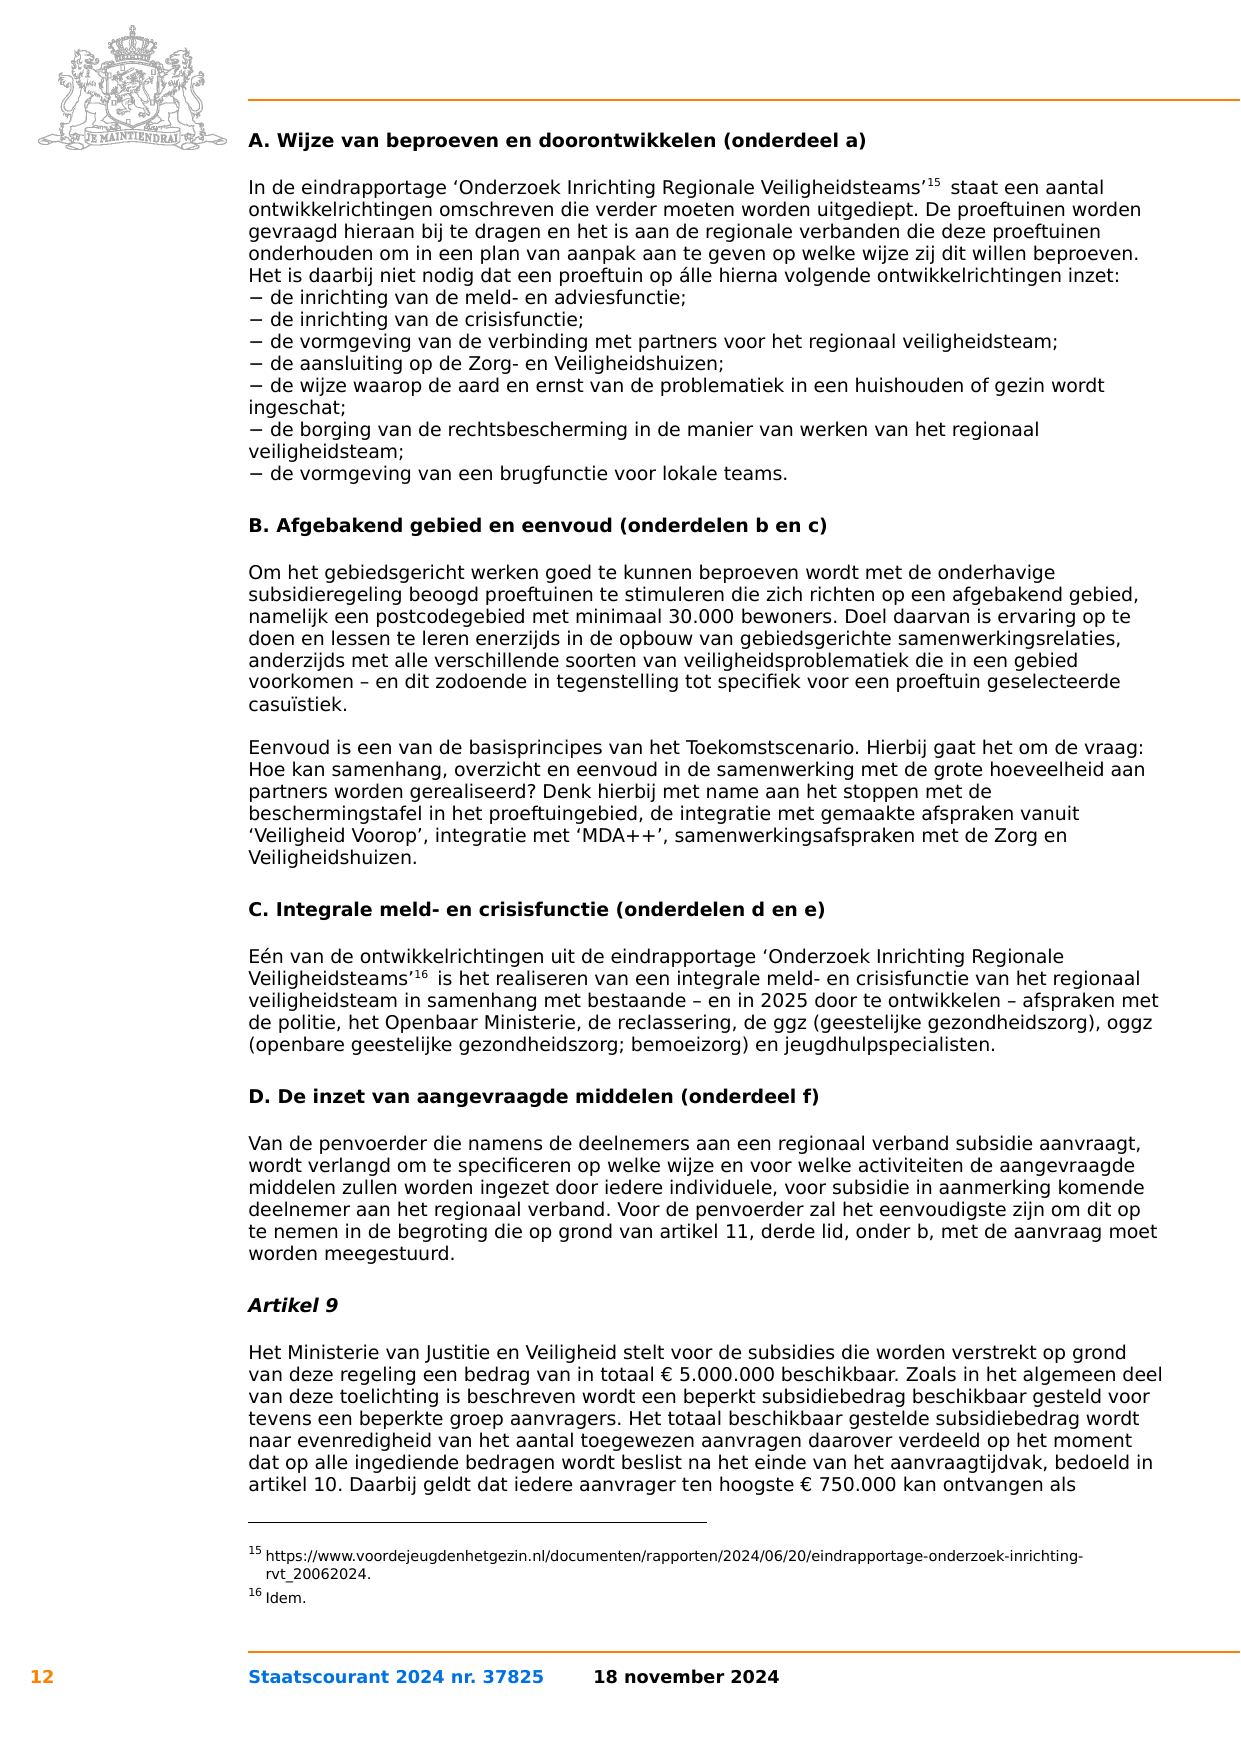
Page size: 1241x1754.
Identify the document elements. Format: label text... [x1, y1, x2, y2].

text − de borging van de rechtsbescherming in de manier van werken van het regionaal veiligheidsteam; [248, 419, 1163, 463]
text https://www.voordejeugdenhetgezin.nl/documenten/rapporten/2024/06/20/eindrapportage-onderzoek-inrichting-rvt_20062024. [248, 1544, 1163, 1583]
text Idem. [248, 1586, 1163, 1608]
text Het Ministerie van Justitie en Veiligheid stelt voor de subsidies die worden verstrekt op grond van deze regeling een bedrag van in totaal € 5.000.000 beschikbaar. Zoals in het algemeen deel van deze toelichting is beschreven wordt een beperkt subsidiebedrag beschikbaar gesteld voor tevens een beperkte groep aanvragers. Het totaal beschikbaar gestelde subsidiebedrag wordt naar evenredigheid van het aantal toegewezen aanvragen daarover verdeeld op het moment dat op alle ingediende bedragen wordt beslist na het einde van het aanvraagtijdvak, bedoeld in artikel 10. Daarbij geldt dat iedere aanvrager ten hoogste € 750.000 kan ontvangen als [248, 1342, 1163, 1496]
text Van de penvoerder die namens de deelnemers aan een regionaal verband subsidie aanvraagt, wordt verlangd om te specificeren op welke wijze en voor welke activiteiten de aangevraagde middelen zullen worden ingezet door iedere individuele, voor subsidie in aanmerking komende deelnemer aan het regionaal verband. Voor de penvoerder zal het eenvoudigste zijn om dit op te nemen in de begroting die op grond van artikel 11, derde lid, onder b, met de aanvraag moet worden meegestuurd. [248, 1133, 1163, 1265]
text − de vormgeving van de verbinding met partners voor het regionaal veiligheidsteam; [248, 331, 1163, 353]
subtitle C. Integrale meld- en crisisfunctie (onderdelen d en e) [248, 899, 1163, 921]
text In de eindrapportage ‘Onderzoek Inrichting Regionale Veiligheidsteams’ staat een aantal ontwikkelrichtingen omschreven die verder moeten worden uitgediept. De proeftuinen worden gevraagd hieraan bij te dragen en het is aan de regionale verbanden die deze proeftuinen onderhouden om in een plan van aanpak aan te geven op welke wijze zij dit willen beproeven. Het is daarbij niet nodig dat een proeftuin op álle hierna volgende ontwikkelrichtingen inzet: [248, 177, 1163, 287]
text Eenvoud is een van de basisprincipes van het Toekomstscenario. Hierbij gaat het om de vraag: Hoe kan samenhang, overzicht en eenvoud in de samenwerking met de grote hoeveelheid aan partners worden gerealiseerd? Denk hierbij met name aan het stoppen met de beschermingstafel in het proeftuingebied, de integratie met gemaakte afspraken vanuit ‘Veiligheid Voorop’, integratie met ‘MDA++’, samenwerkingsafspraken met de Zorg en Veiligheidshuizen. [248, 737, 1163, 869]
subtitle Artikel 9 [248, 1295, 1163, 1317]
subtitle B. Afgebakend gebied en eenvoud (onderdelen b en c) [248, 514, 1163, 537]
text − de aansluiting op de Zorg- en Veiligheidshuizen; [248, 353, 1163, 375]
text − de inrichting van de crisisfunctie; [248, 309, 1163, 331]
text Eén van de ontwikkelrichtingen uit de eindrapportage ‘Onderzoek Inrichting Regionale Veiligheidsteams’ is het realiseren van een integrale meld- en crisisfunctie van het regionaal veiligheidsteam in samenhang met bestaande – en in 2025 door te ontwikkelen – afspraken met de politie, het Openbaar Ministerie, de reclassering, de ggz (geestelijke gezondheidszorg), oggz (openbare geestelijke gezondheidszorg; bemoeizorg) en jeugdhulpspecialisten. [248, 946, 1163, 1056]
text − de inrichting van de meld- en adviesfunctie; [248, 287, 1163, 309]
subtitle D. De inzet van aangevraagde middelen (onderdeel f) [248, 1086, 1163, 1108]
picture [38, 25, 227, 150]
text − de vormgeving van een brugfunctie voor lokale teams. [248, 463, 1163, 484]
text Om het gebiedsgericht werken goed te kunnen beproeven wordt met de onderhavige subsidieregeling beoogd proeftuinen te stimuleren die zich richten op een afgebakend gebied, namelijk een postcodegebied met minimaal 30.000 bewoners. Doel daarvan is ervaring op te doen en lessen te leren enerzijds in de opbouw van gebiedsgerichte samenwerkingsrelaties, anderzijds met alle verschillende soorten van veiligheidsproblematiek die in een gebied voorkomen – en dit zodoende in tegenstelling tot specifiek voor een proeftuin geselecteerde casuïstiek. [248, 562, 1163, 715]
subtitle A. Wijze van beproeven en doorontwikkelen (onderdeel a) [248, 130, 1163, 152]
text − de wijze waarop de aard en ernst van de problematiek in een huishouden of gezin wordt ingeschat; [248, 375, 1163, 419]
